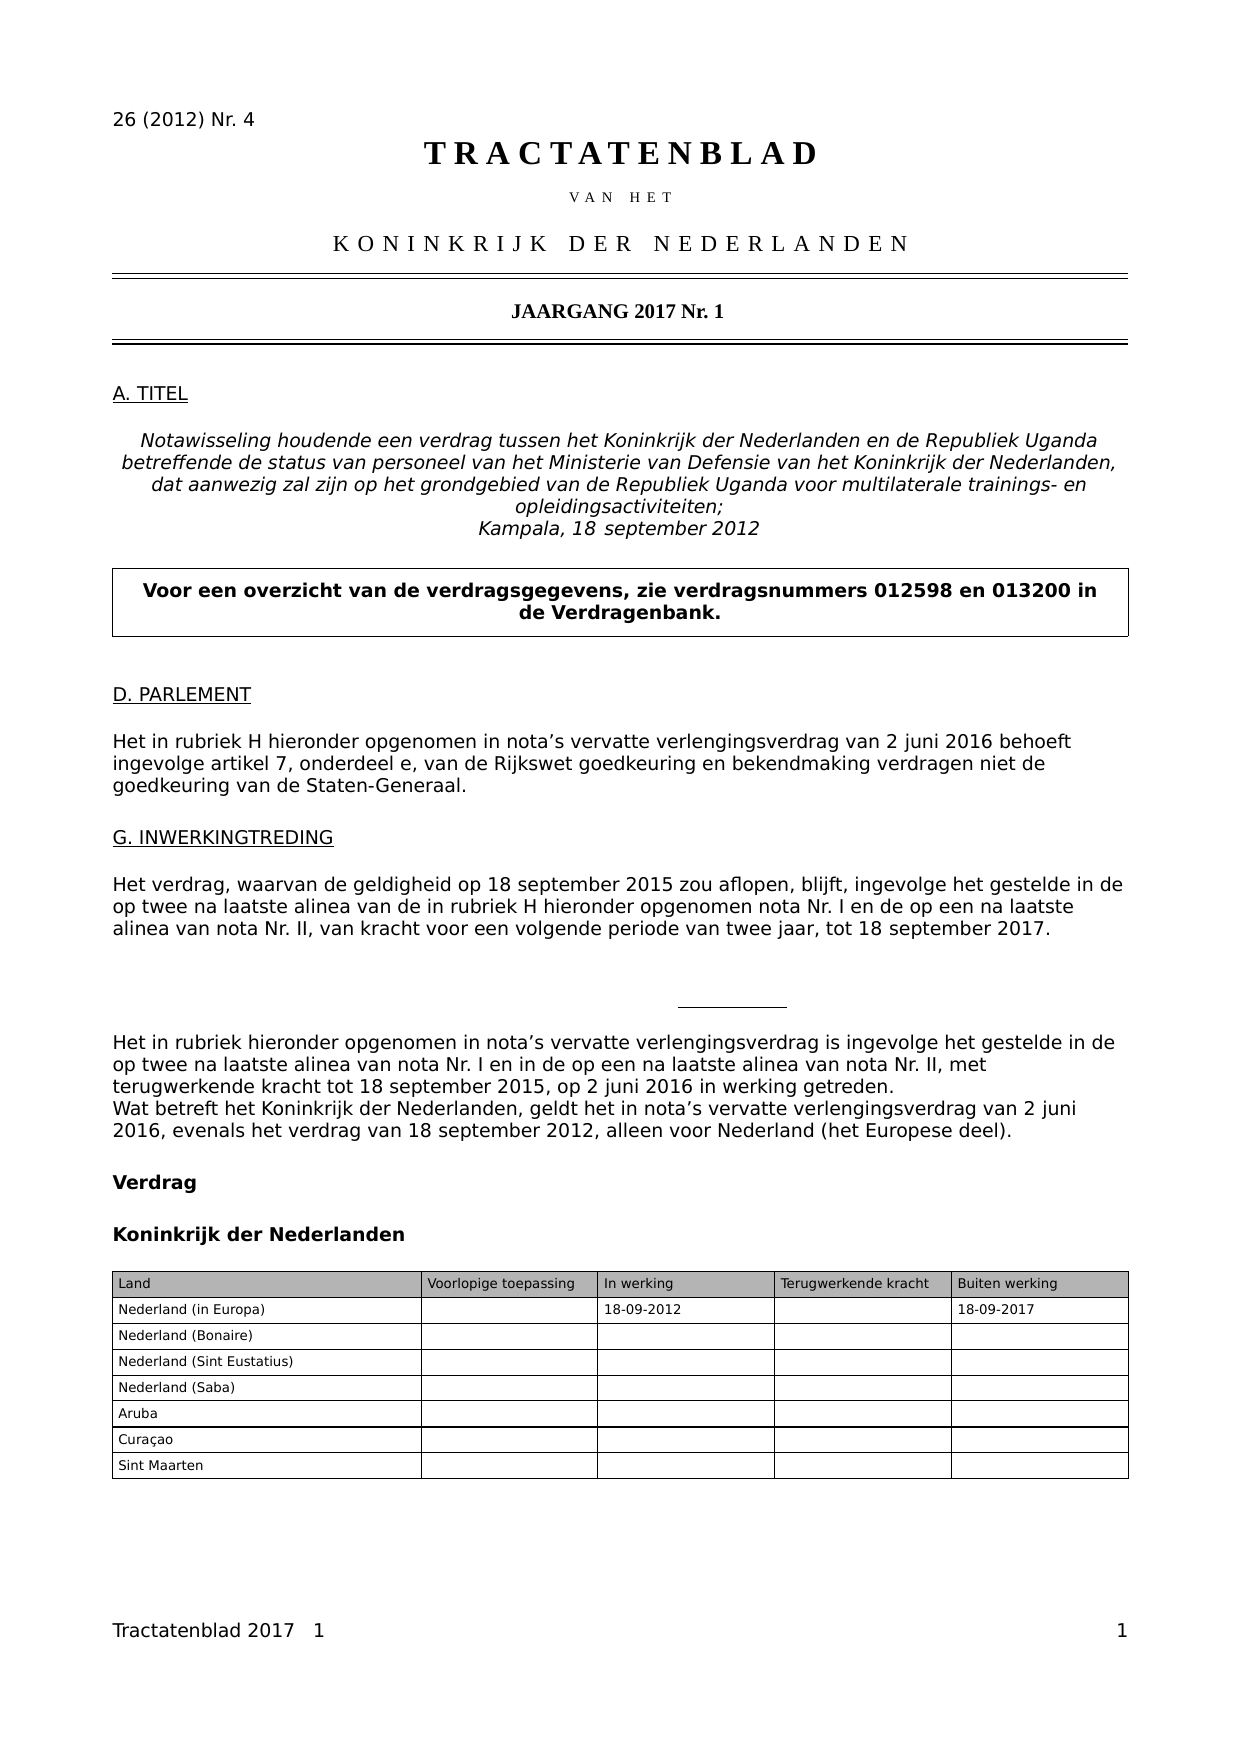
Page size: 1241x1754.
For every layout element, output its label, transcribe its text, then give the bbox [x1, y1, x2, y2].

text TRACTATENBLAD [112, 133, 1128, 172]
table_cell Aruba [113, 1401, 421, 1426]
text Het verdrag, waarvan de geldigheid op 18 september 2015 zou aflopen, blijft, ingevolge het gestelde in de op twee na laatste alinea van de in rubriek H hieronder opgenomen nota Nr. I en de op een na laatste alinea van nota Nr. II, van kracht voor een volgende periode van twee jaar, tot 18 september 2017. [112, 874, 1128, 940]
table_cell [775, 1428, 951, 1452]
table_cell [952, 1428, 1128, 1452]
subtitle A. TITEL [112, 383, 1128, 405]
table_cell Sint Maarten [113, 1453, 421, 1478]
subtitle G. INWERKINGTREDING [112, 827, 1128, 849]
table_cell Nederland (in Europa) [113, 1298, 421, 1323]
table_cell [952, 1350, 1128, 1374]
subtitle Verdrag [112, 1172, 1128, 1194]
text 26 (2012) Nr. 4 [112, 109, 1128, 131]
table_cell [422, 1376, 597, 1400]
table_cell [952, 1401, 1128, 1426]
table_cell 18-09-2012 [598, 1298, 774, 1323]
table_cell [775, 1298, 951, 1323]
table_cell [422, 1298, 597, 1323]
table_cell [422, 1324, 597, 1348]
text Wat betreft het Koninkrijk der Nederlanden, geldt het in nota’s vervatte verlengingsverdrag van 2 juni 2016, evenals het verdrag van 18 september 2012, alleen voor Nederland (het Europese deel). [112, 1098, 1128, 1142]
table_cell Curaçao [113, 1428, 421, 1452]
table_cell [598, 1401, 774, 1426]
table_cell [422, 1428, 597, 1452]
subtitle Koninkrijk der Nederlanden [112, 1224, 1128, 1246]
table_cell [598, 1428, 774, 1452]
table_cell 18-09-2017 [952, 1298, 1128, 1323]
table_cell Nederland (Bonaire) [113, 1324, 421, 1348]
text Notawisseling houdende een verdrag tussen het Koninkrijk der Nederlanden en de Republiek Uganda betreffende de status van personeel van het Ministerie van Defensie van het Koninkrijk der Nederlanden, dat aanwezig zal zijn op het grondgebied van de Republiek Uganda voor multilaterale trainings- en opleidingsactiviteiten; [112, 430, 1128, 518]
table_cell [422, 1401, 597, 1426]
text KONINKRIJK DER NEDERLANDEN [112, 229, 1128, 256]
table_header Buiten werking [952, 1272, 1128, 1297]
table_cell [952, 1376, 1128, 1400]
table_cell [952, 1324, 1128, 1348]
text Het in rubriek hieronder opgenomen in nota’s vervatte verlengingsverdrag is ingevolge het gestelde in de op twee na laatste alinea van nota Nr. I en in de op een na laatste alinea van nota Nr. II, met terugwerkende kracht tot 18 september 2015, op 2 juni 2016 in werking getreden. [112, 1032, 1128, 1098]
table_cell [598, 1453, 774, 1478]
table_header Land [113, 1272, 421, 1297]
table_header In werking [598, 1272, 774, 1297]
table_cell Nederland (Saba) [113, 1376, 421, 1400]
table_cell [598, 1324, 774, 1348]
table_cell [775, 1350, 951, 1374]
text Kampala, 18 september 2012 [112, 518, 1128, 540]
text VAN HET [112, 189, 1128, 206]
table_header Voorlopige toepassing [422, 1272, 597, 1297]
table_cell [775, 1401, 951, 1426]
table_cell [952, 1453, 1128, 1478]
table_cell [775, 1453, 951, 1478]
subtitle D. PARLEMENT [112, 684, 1128, 706]
table_cell [422, 1350, 597, 1374]
table_cell [598, 1376, 774, 1400]
text Het in rubriek H hieronder opgenomen in nota’s vervatte verlengingsverdrag van 2 juni 2016 behoeft ingevolge artikel 7, onderdeel e, van de Rijkswet goedkeuring en bekendmaking verdragen niet de goedkeuring van de Staten-Generaal. [112, 731, 1128, 797]
text JAARGANG 2017 Nr. 1 [112, 299, 1128, 323]
table_header Terugwerkende kracht [775, 1272, 951, 1297]
table_cell [598, 1350, 774, 1374]
table_cell [422, 1453, 597, 1478]
table_cell [775, 1324, 951, 1348]
table_cell [775, 1376, 951, 1400]
table_cell Nederland (Sint Eustatius) [113, 1350, 421, 1374]
